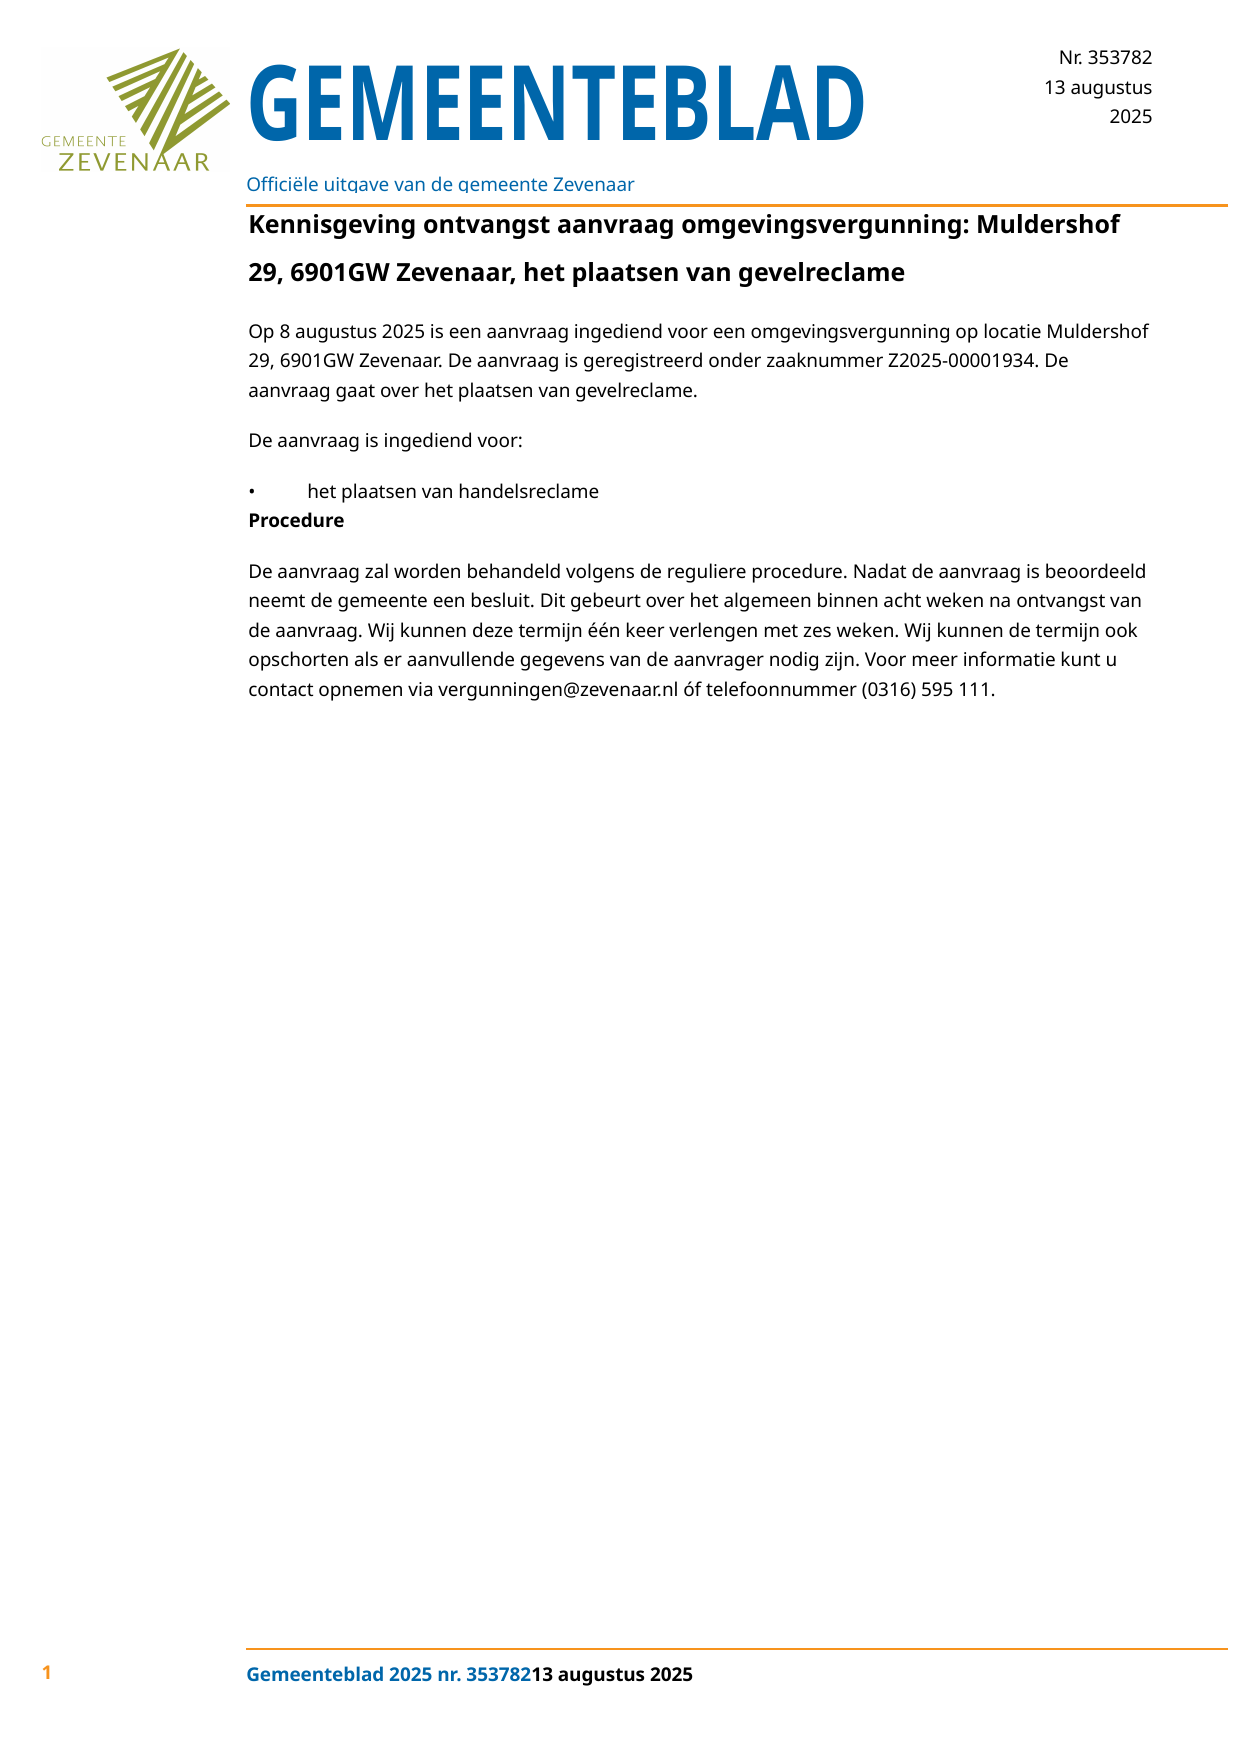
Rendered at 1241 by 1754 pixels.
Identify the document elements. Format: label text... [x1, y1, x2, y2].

text Procedure [248, 507, 1152, 533]
text Op 8 augustus 2025 is een aanvraag ingediend voor een omgevingsvergunning op locatie Muldershof 29, 6901GW Zevenaar. De aanvraag is geregistreerd onder zaaknummer Z2025-00001934. De aanvraag gaat over het plaatsen van gevelreclame. [248, 318, 1152, 403]
text De aanvraag is ingediend voor: [248, 427, 1152, 453]
picture [41, 47, 231, 172]
text Kennisgeving ontvangst aanvraag omgevingsvergunning: Muldershof 29, 6901GW Zevenaar, het plaatsen van gevelreclame [248, 207, 1152, 288]
text De aanvraag zal worden behandeld volgens de reguliere procedure. Nadat de aanvraag is beoordeeld neemt de gemeente een besluit. Dit gebeurt over het algemeen binnen acht weken na ontvangst van de aanvraag. Wij kunnen deze termijn één keer verlengen met zes weken. Wij kunnen de termijn ook opschorten als er aanvullende gegevens van de aanvrager nodig zijn. Voor meer informatie kunt u contact opnemen via vergunningen@zevenaar.nl óf telefoonnummer (0316) 595 111. [248, 558, 1152, 702]
list het plaatsen van handelsreclame [248, 478, 1152, 504]
